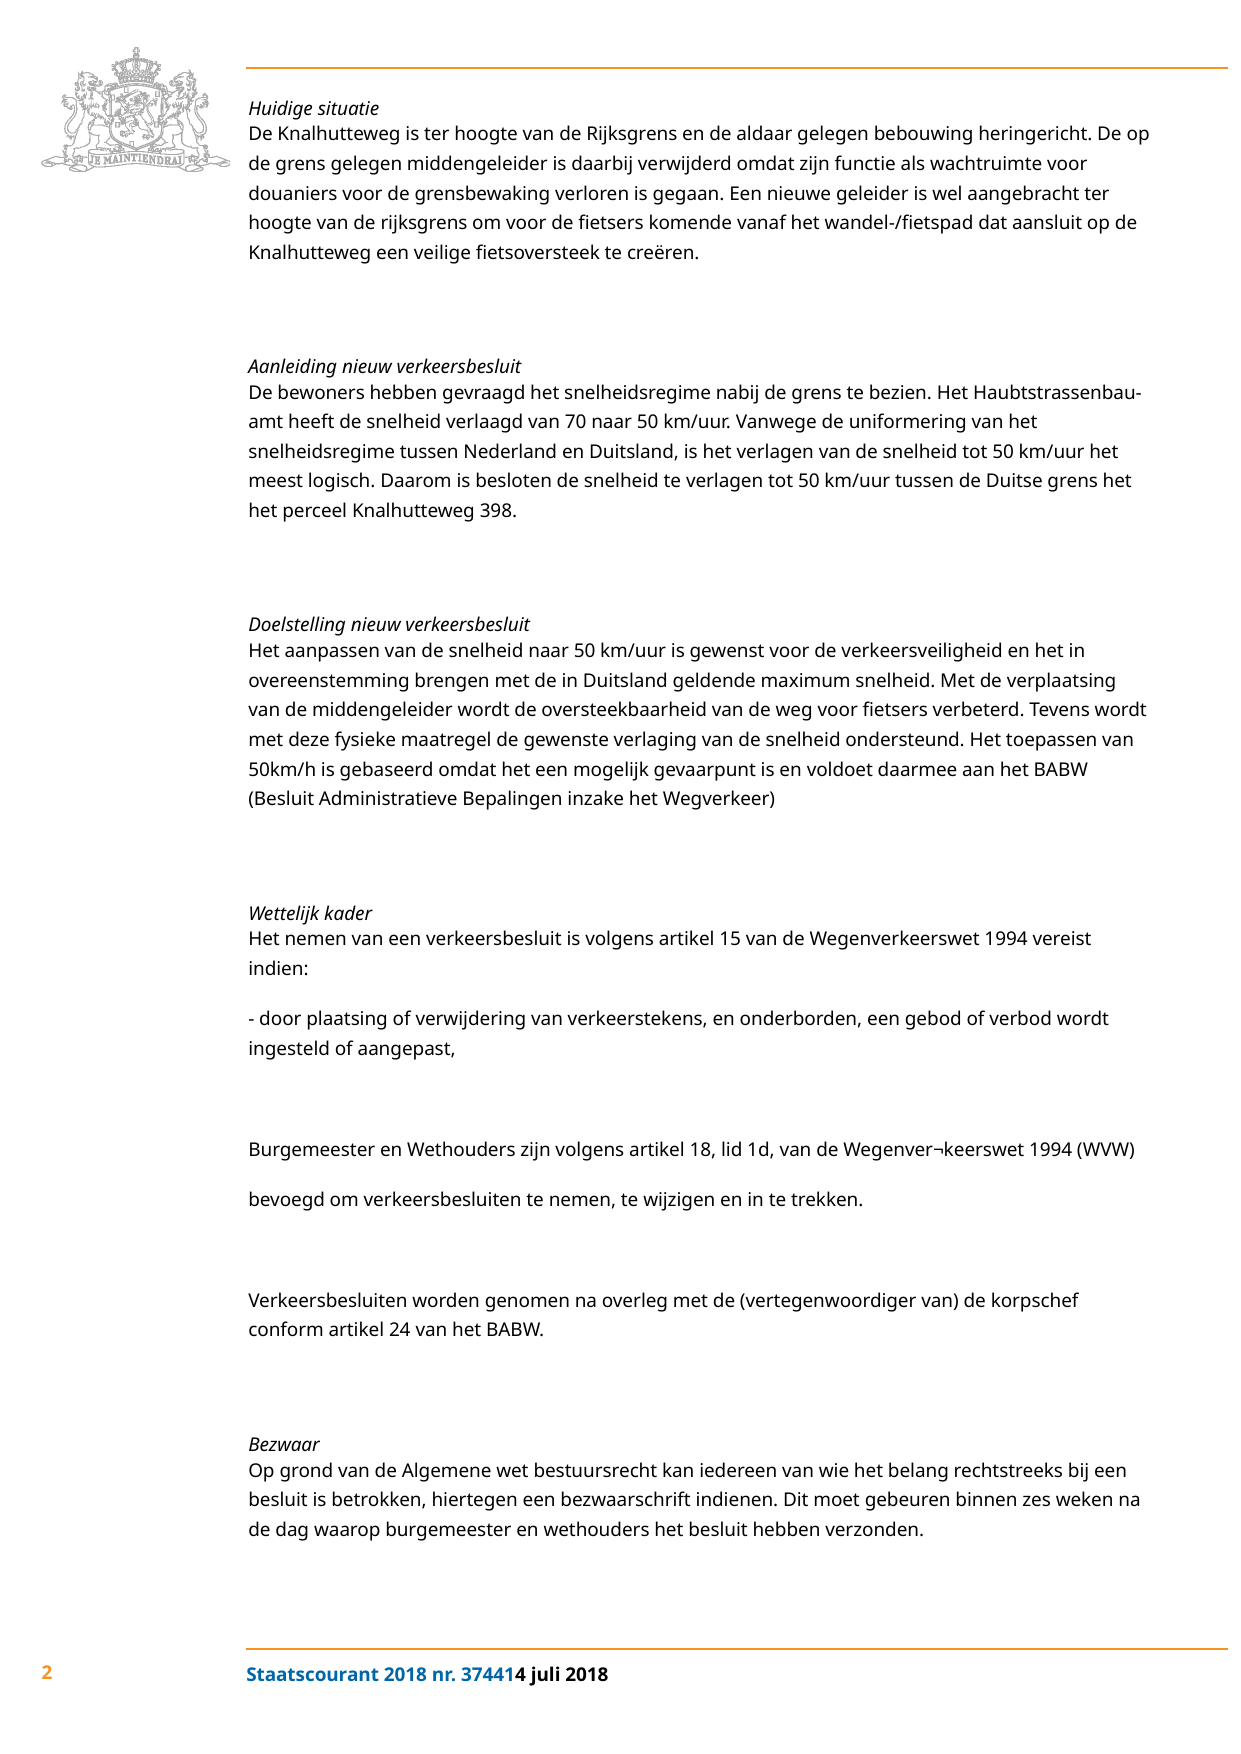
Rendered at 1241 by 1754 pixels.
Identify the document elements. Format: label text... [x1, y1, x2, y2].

text bevoegd om verkeersbesluiten te nemen, te wijzigen en in te trekken. [248, 1186, 1152, 1212]
text Doelstelling nieuw verkeersbesluit [248, 612, 1152, 637]
text Verkeersbesluiten worden genomen na overleg met de (vertegenwoordiger van) de korpschef conform artikel 24 van het BABW. [248, 1287, 1152, 1342]
text Huidige situatie [248, 95, 1152, 121]
text Op grond van de Algemene wet bestuursrecht kan iedereen van wie het belang rechtstreeks bij een besluit is betrokken, hiertegen een bezwaarschrift indienen. Dit moet gebeuren binnen zes weken na de dag waarop burgemeester en wethouders het besluit hebben verzonden. [248, 1457, 1152, 1542]
text Het nemen van een verkeersbesluit is volgens artikel 15 van de Wegenverkeerswet 1994 vereist indien: [248, 925, 1152, 981]
text Wettelijk kader [248, 900, 1152, 925]
text - door plaatsing of verwijdering van verkeerstekens, en onderborden, een gebod of verbod wordt ingesteld of aangepast, [248, 1005, 1152, 1061]
text Aanleiding nieuw verkeersbesluit [248, 353, 1152, 379]
text De bewoners hebben gevraagd het snelheidsregime nabij de grens te bezien. Het Haubtstrassenbau-amt heeft de snelheid verlaagd van 70 naar 50 km/uur. Vanwege de uniformering van het snelheidsregime tussen Nederland en Duitsland, is het verlagen van de snelheid tot 50 km/uur het meest logisch. Daarom is besloten de snelheid te verlagen tot 50 km/uur tussen de Duitse grens het het perceel Knalhutteweg 398. [248, 379, 1152, 523]
text Bezwaar [248, 1431, 1152, 1457]
text De Knalhutteweg is ter hoogte van de Rijksgrens en de aldaar gelegen bebouwing heringericht. De op de grens gelegen middengeleider is daarbij verwijderd omdat zijn functie als wachtruimte voor douaniers voor de grensbewaking verloren is gegaan. Een nieuwe geleider is wel aangebracht ter hoogte van de rijksgrens om voor de fietsers komende vanaf het wandel-/fietspad dat aansluit op de Knalhutteweg een veilige fietsoversteek te creëren. [248, 121, 1152, 264]
text Het aanpassen van de snelheid naar 50 km/uur is gewenst voor de verkeersveiligheid en het in overeenstemming brengen met de in Duitsland geldende maximum snelheid. Met de verplaatsing van de middengeleider wordt de oversteekbaarheid van de weg voor fietsers verbeterd. Tevens wordt met deze fysieke maatregel de gewenste verlaging van de snelheid ondersteund. Het toepassen van 50km/h is gebaseerd omdat het een mogelijk gevaarpunt is en voldoet daarmee aan het BABW (Besluit Administratieve Bepalingen inzake het Wegverkeer) [248, 637, 1152, 811]
picture [41, 47, 231, 172]
text Burgemeester en Wethouders zijn volgens artikel 18, lid 1d, van de Wegenver¬keerswet 1994 (WVW) [248, 1136, 1152, 1162]
